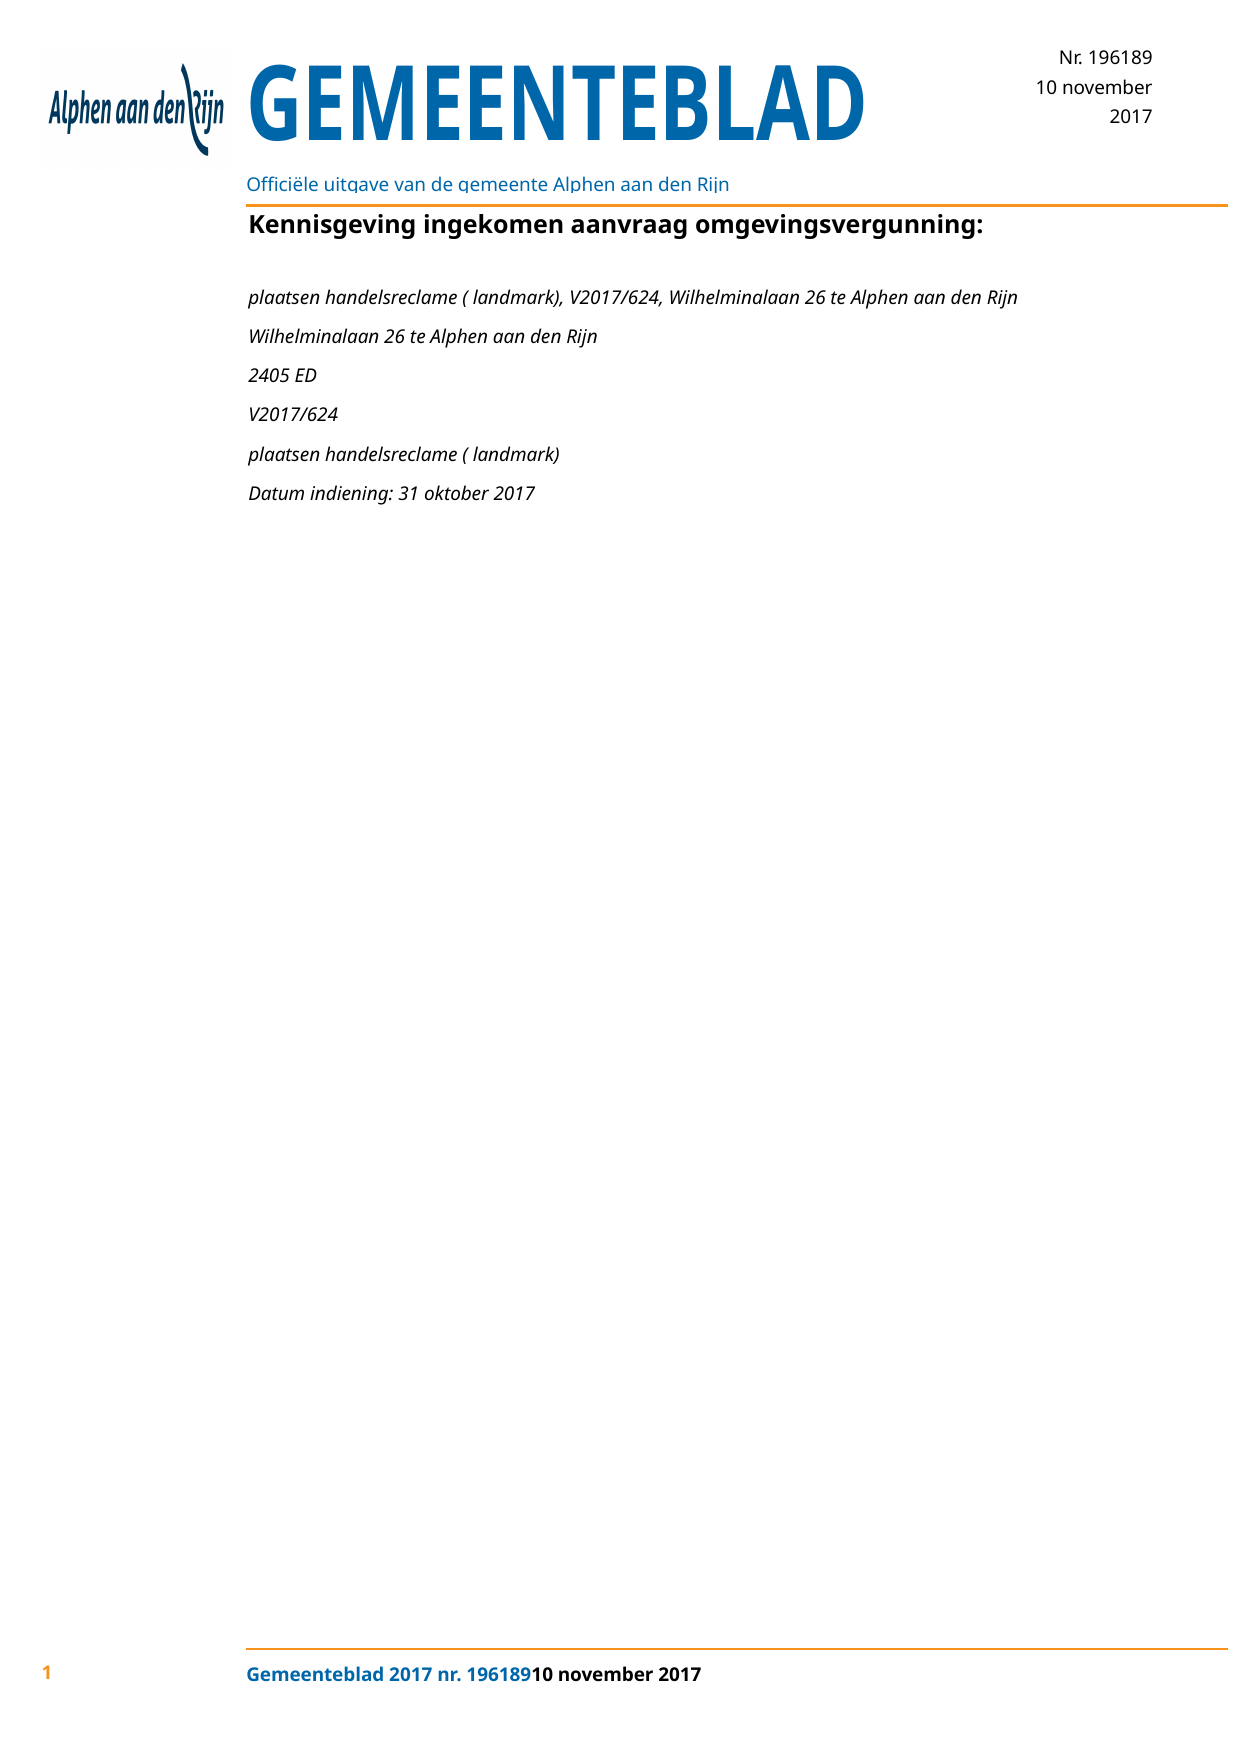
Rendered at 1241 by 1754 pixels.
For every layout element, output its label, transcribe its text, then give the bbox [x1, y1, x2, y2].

text Wilhelminalaan 26 te Alphen aan den Rijn [248, 323, 1152, 349]
picture [41, 47, 231, 172]
text Datum indiening: 31 oktober 2017 [248, 480, 1152, 506]
text plaatsen handelsreclame ( landmark), V2017/624, Wilhelminalaan 26 te Alphen aan den Rijn [248, 284, 1152, 309]
text Kennisgeving ingekomen aanvraag omgevingsvergunning: [248, 207, 1152, 241]
text plaatsen handelsreclame ( landmark) [248, 441, 1152, 467]
text 2405 ED [248, 362, 1152, 388]
text V2017/624 [248, 402, 1152, 427]
